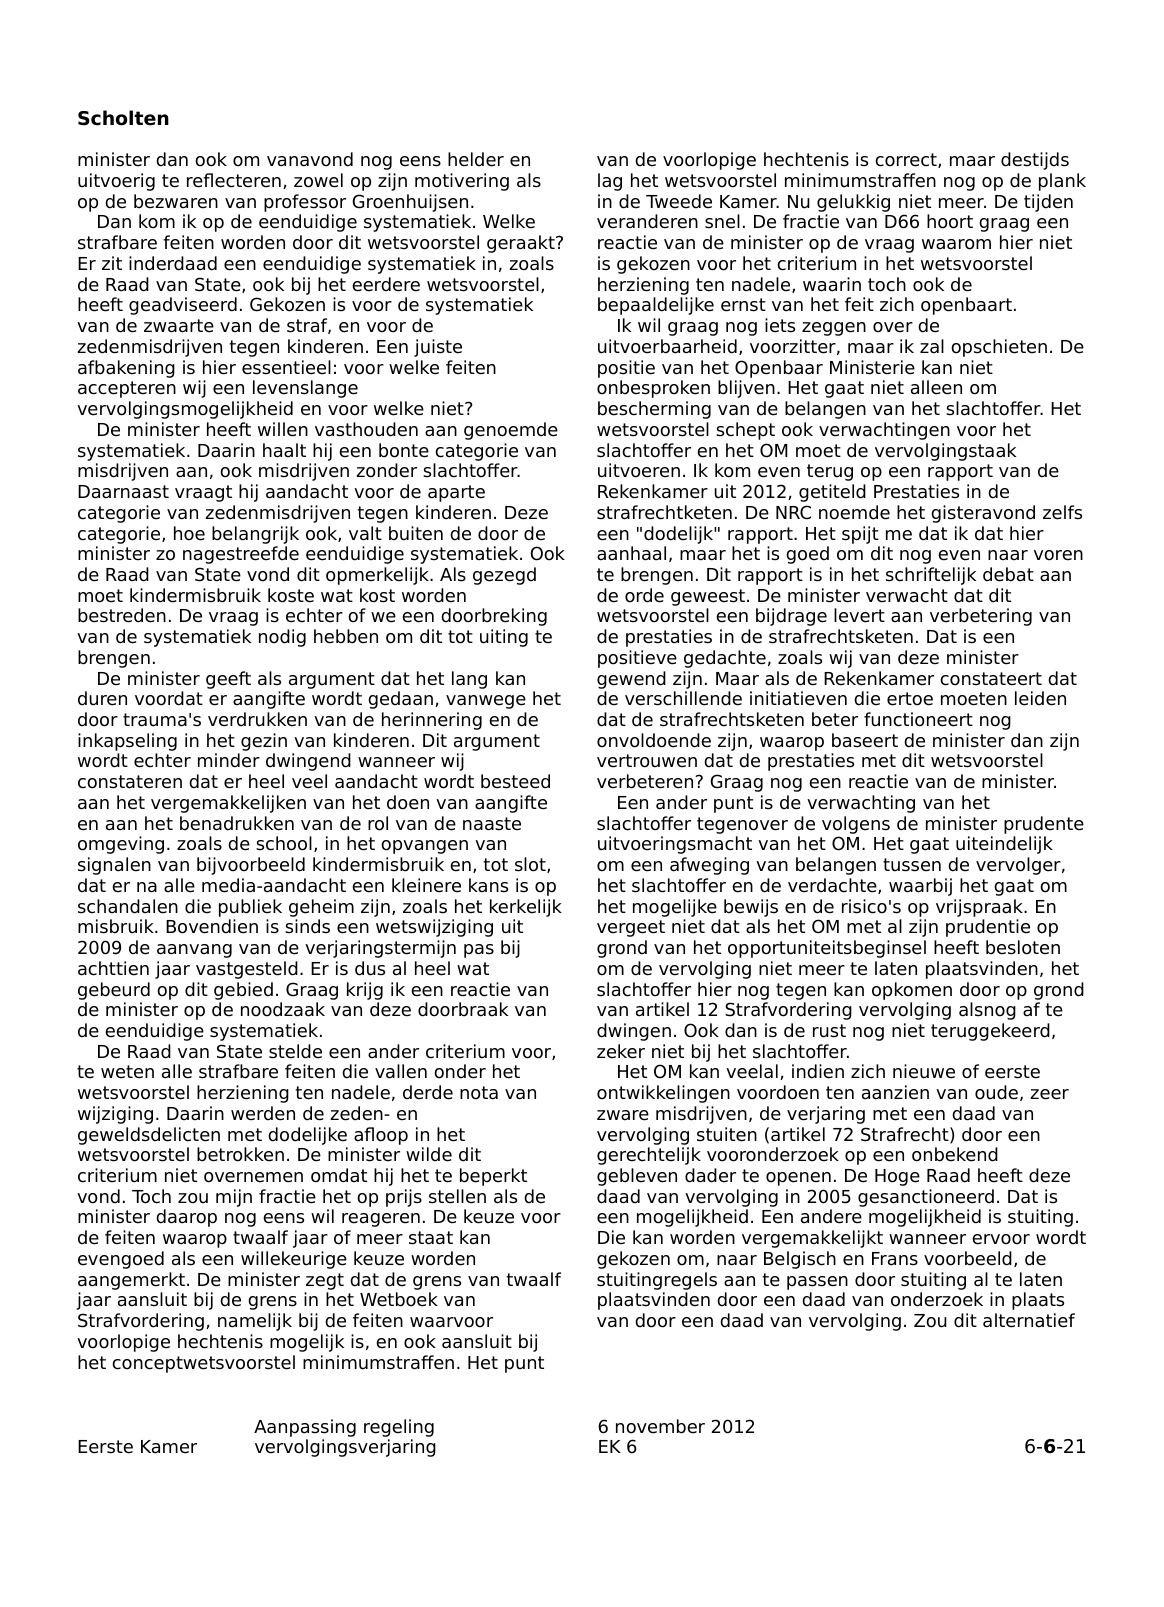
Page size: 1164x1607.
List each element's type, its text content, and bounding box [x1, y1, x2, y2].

text Een ander punt is de verwachting van het slachtoffer tegenover de volgens de minister prudente uitvoeringsmacht van het OM. Het gaat uiteindelijk om een afweging van belangen tussen de vervolger, het slachtoffer en de verdachte, waarbij het gaat om het mogelijke bewijs en de risico's op vrijspraak. En vergeet niet dat als het OM met al zijn prudentie op grond van het opportuniteitsbeginsel heeft besloten om de vervolging niet meer te laten plaatsvinden, het slachtoffer hier nog tegen kan opkomen door op grond van artikel 12 Strafvordering vervolging alsnog af te dwingen. Ook dan is de rust nog niet teruggekeerd, zeker niet bij het slachtoffer. [596, 793, 1087, 1062]
text De Raad van State stelde een ander criterium voor, te weten alle strafbare feiten die vallen onder het wetsvoorstel herziening ten nadele, derde nota van wijziging. Daarin werden de zeden- en geweldsdelicten met dodelijke afloop in het wetsvoorstel betrokken. De minister wilde dit criterium niet overnemen omdat hij het te beperkt vond. Toch zou mijn fractie het op prijs stellen als de minister daarop nog eens wil reageren. De keuze voor de feiten waarop twaalf jaar of meer staat kan evengoed als een willekeurige keuze worden aangemerkt. De minister zegt dat de grens van twaalf jaar aansluit bij de grens in het Wetboek van Strafvordering, namelijk bij de feiten waarvoor voorlopige hechtenis mogelijk is, en ook aansluit bij het conceptwetsvoorstel minimumstraffen. Het punt [77, 1042, 567, 1373]
text Het OM kan veelal, indien zich nieuwe of eerste ontwikkelingen voordoen ten aanzien van oude, zeer zware misdrijven, de verjaring met een daad van vervolging stuiten (artikel 72 Strafrecht) door een gerechtelijk vooronderzoek op een onbekend gebleven dader te openen. De Hoge Raad heeft deze daad van vervolging in 2005 gesanctioneerd. Dat is een mogelijkheid. Een andere mogelijkheid is stuiting. Die kan worden vergemakkelijkt wanneer ervoor wordt gekozen om, naar Belgisch en Frans voorbeeld, de stuitingregels aan te passen door stuiting al te laten plaatsvinden door een daad van onderzoek in plaats van door een daad van vervolging. Zou dit alternatief [596, 1062, 1087, 1332]
text minister dan ook om vanavond nog eens helder en uitvoerig te reflecteren, zowel op zijn motivering als op de bezwaren van professor Groenhuijsen. [77, 150, 567, 212]
text Ik wil graag nog iets zeggen over de uitvoerbaarheid, voorzitter, maar ik zal opschieten. De positie van het Openbaar Ministerie kan niet onbesproken blijven. Het gaat niet alleen om bescherming van de belangen van het slachtoffer. Het wetsvoorstel schept ook verwachtingen voor het slachtoffer en het OM moet de vervolgingstaak uitvoeren. Ik kom even terug op een rapport van de Rekenkamer uit 2012, getiteld Prestaties in de strafrechtketen. De NRC noemde het gisteravond zelfs een "dodelijk" rapport. Het spijt me dat ik dat hier aanhaal, maar het is goed om dit nog even naar voren te brengen. Dit rapport is in het schriftelijk debat aan de orde geweest. De minister verwacht dat dit wetsvoorstel een bijdrage levert aan verbetering van de prestaties in de strafrechtsketen. Dat is een positieve gedachte, zoals wij van deze minister gewend zijn. Maar als de Rekenkamer constateert dat de verschillende initiatieven die ertoe moeten leiden dat de strafrechtsketen beter functioneert nog onvoldoende zijn, waarop baseert de minister dan zijn vertrouwen dat de prestaties met dit wetsvoorstel verbeteren? Graag nog een reactie van de minister. [596, 316, 1087, 793]
text De minister geeft als argument dat het lang kan duren voordat er aangifte wordt gedaan, vanwege het door trauma's verdrukken van de herinnering en de inkapseling in het gezin van kinderen. Dit argument wordt echter minder dwingend wanneer wij constateren dat er heel veel aandacht wordt besteed aan het vergemakkelijken van het doen van aangifte en aan het benadrukken van de rol van de naaste omgeving. zoals de school, in het opvangen van signalen van bijvoorbeeld kindermisbruik en, tot slot, dat er na alle media-aandacht een kleinere kans is op schandalen die publiek geheim zijn, zoals het kerkelijk misbruik. Bovendien is sinds een wetswijziging uit 2009 de aanvang van de verjaringstermijn pas bij achttien jaar vastgesteld. Er is dus al heel wat gebeurd op dit gebied. Graag krijg ik een reactie van de minister op de noodzaak van deze doorbraak van de eenduidige systematiek. [77, 668, 567, 1042]
text De minister heeft willen vasthouden aan genoemde systematiek. Daarin haalt hij een bonte categorie van misdrijven aan, ook misdrijven zonder slachtoffer. Daarnaast vraagt hij aandacht voor de aparte categorie van zedenmisdrijven tegen kinderen. Deze categorie, hoe belangrijk ook, valt buiten de door de minister zo nagestreefde eenduidige systematiek. Ook de Raad van State vond dit opmerkelijk. Als gezegd moet kindermisbruik koste wat kost worden bestreden. De vraag is echter of we een doorbreking van de systematiek nodig hebben om dit tot uiting te brengen. [77, 420, 567, 668]
text van de voorlopige hechtenis is correct, maar destijds lag het wetsvoorstel minimumstraffen nog op de plank in de Tweede Kamer. Nu gelukkig niet meer. De tijden veranderen snel. De fractie van D66 hoort graag een reactie van de minister op de vraag waarom hier niet is gekozen voor het criterium in het wetsvoorstel herziening ten nadele, waarin toch ook de bepaaldelijke ernst van het feit zich openbaart. [596, 150, 1087, 316]
text Dan kom ik op de eenduidige systematiek. Welke strafbare feiten worden door dit wetsvoorstel geraakt? Er zit inderdaad een eenduidige systematiek in, zoals de Raad van State, ook bij het eerdere wetsvoorstel, heeft geadviseerd. Gekozen is voor de systematiek van de zwaarte van de straf, en voor de zedenmisdrijven tegen kinderen. Een juiste afbakening is hier essentieel: voor welke feiten accepteren wij een levenslange vervolgingsmogelijkheid en voor welke niet? [77, 212, 567, 420]
